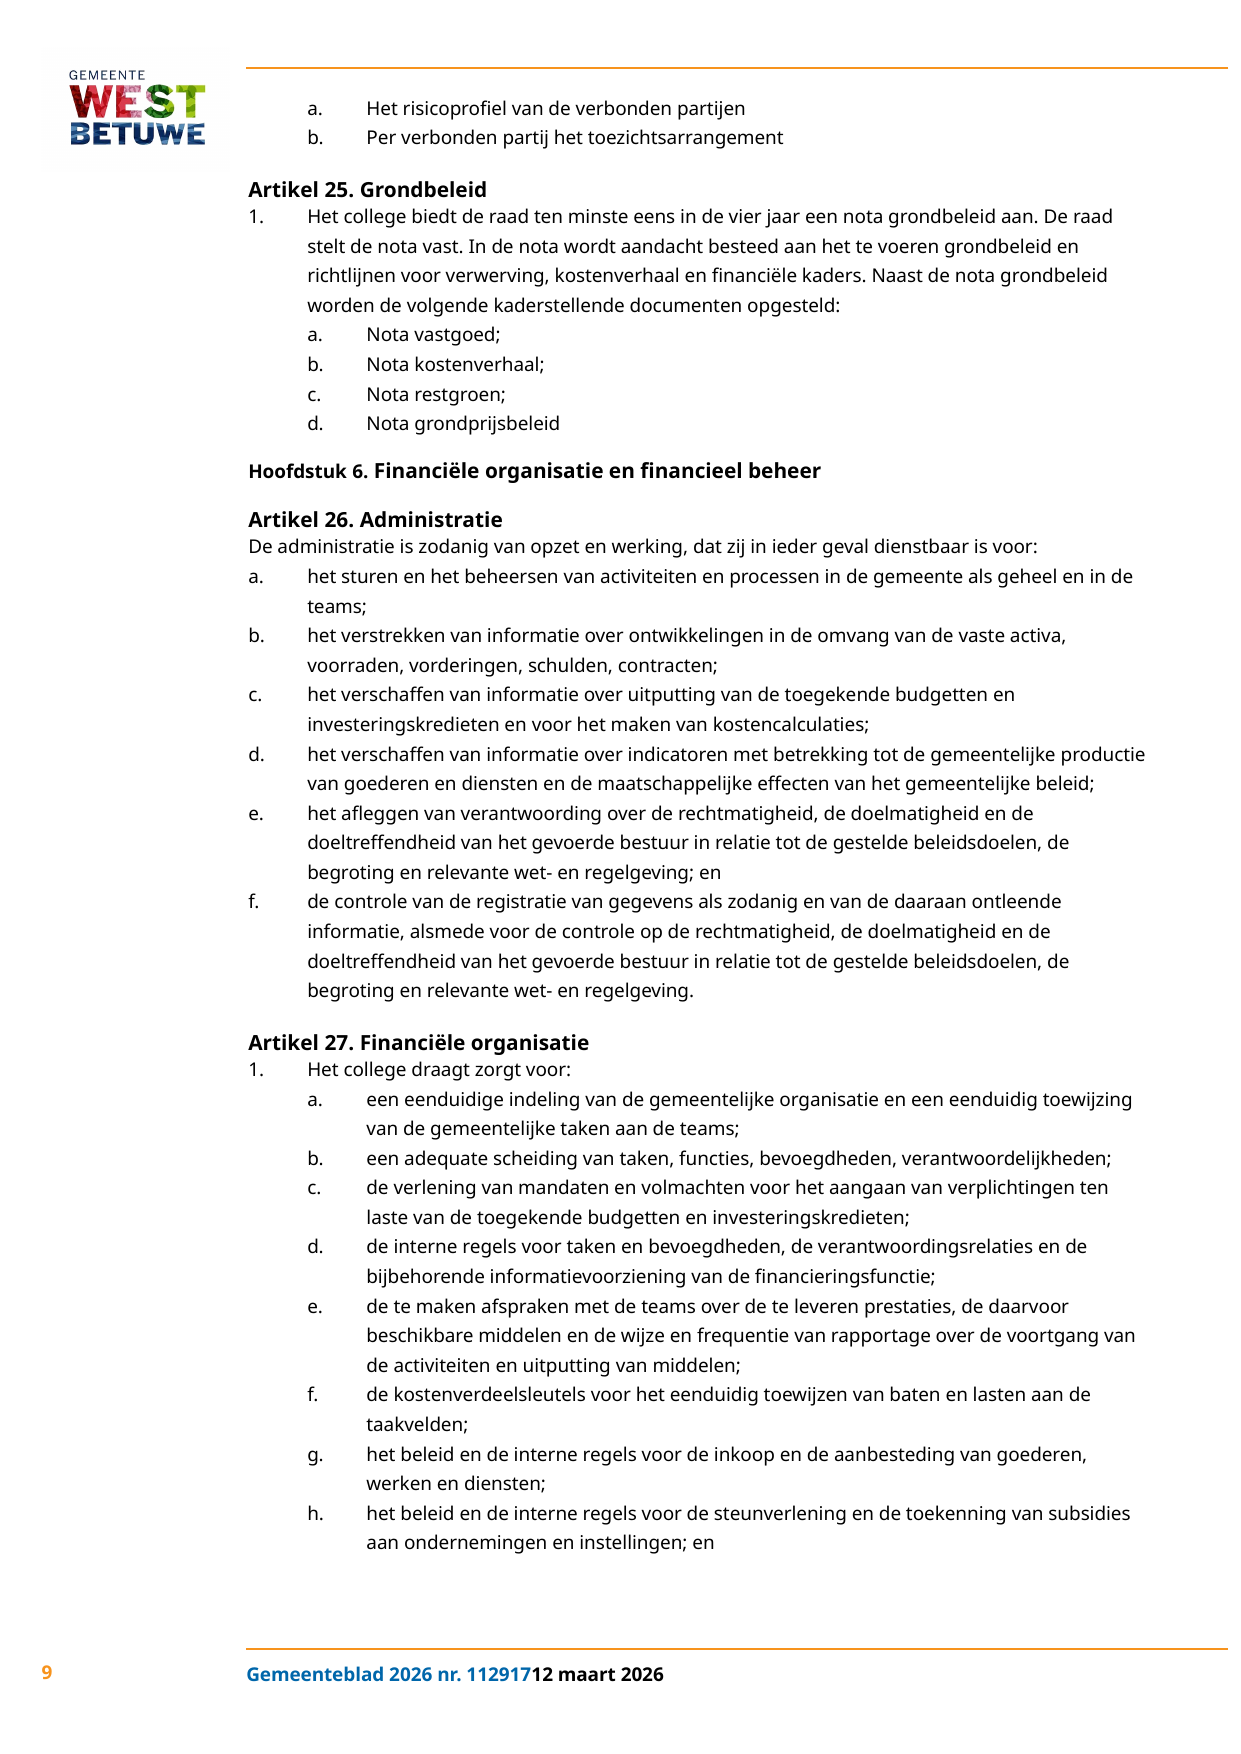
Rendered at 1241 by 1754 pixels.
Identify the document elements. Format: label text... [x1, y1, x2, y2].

list Het college biedt de raad ten minste eens in de vier jaar een nota grondbeleid aan. De raad stelt de nota vast. In de nota wordt aandacht besteed aan het te voeren grondbeleid en richtlijnen voor verwerving, kostenverhaal en financiële kaders. Naast de nota grondbeleid worden de volgende kaderstellende documenten opgesteld: [248, 203, 1152, 318]
list het verstrekken van informatie over ontwikkelingen in de omvang van de vaste activa, voorraden, vorderingen, schulden, contracten; [248, 622, 1152, 678]
list de verlening van mandaten en volmachten voor het aangaan van verplichtingen ten laste van de toegekende budgetten en investeringskredieten; [307, 1174, 1152, 1230]
text Artikel 26. Administratie [248, 505, 1152, 534]
list een adequate scheiding van taken, functies, bevoegdheden, verantwoordelijkheden; [307, 1145, 1152, 1171]
text Artikel 25. Grondbeleid [248, 175, 1152, 203]
list het beleid en de interne regels voor de inkoop en de aanbesteding van goederen, werken en diensten; [307, 1441, 1152, 1496]
text Artikel 27. Financiële organisatie [248, 1028, 1152, 1056]
list de te maken afspraken met de teams over de te leveren prestaties, de daarvoor beschikbare middelen en de wijze en frequentie van rapportage over de voortgang van de activiteiten en uitputting van middelen; [307, 1293, 1152, 1378]
list Per verbonden partij het toezichtsarrangement [307, 124, 1152, 150]
picture [41, 47, 231, 172]
list Het college draagt zorgt voor: [248, 1056, 1152, 1082]
list Nota vastgoed; [307, 322, 1152, 347]
list de controle van de registratie van gegevens als zodanig en van de daaraan ontleende informatie, alsmede voor de controle op de rechtmatigheid, de doelmatigheid en de doeltreffendheid van het gevoerde bestuur in relatie tot de gestelde beleidsdoelen, de begroting en relevante wet- en regelgeving. [248, 889, 1152, 1003]
list Nota grondprijsbeleid [307, 410, 1152, 436]
list het sturen en het beheersen van activiteiten en processen in de gemeente als geheel en in de teams; [248, 563, 1152, 618]
list Nota restgroen; [307, 381, 1152, 406]
list het beleid en de interne regels voor de steunverlening en de toekenning van subsidies aan ondernemingen en instellingen; en [307, 1500, 1152, 1555]
list het verschaffen van informatie over uitputting van de toegekende budgetten en investeringskredieten en voor het maken van kostencalculaties; [248, 682, 1152, 737]
list het verschaffen van informatie over indicatoren met betrekking tot de gemeentelijke productie van goederen en diensten en de maatschappelijke effecten van het gemeentelijke beleid; [248, 741, 1152, 796]
list de interne regels voor taken en bevoegdheden, de verantwoordingsrelaties en de bijbehorende informatievoorziening van de financieringsfunctie; [307, 1234, 1152, 1289]
list het afleggen van verantwoording over de rechtmatigheid, de doelmatigheid en de doeltreffendheid van het gevoerde bestuur in relatie tot de gestelde beleidsdoelen, de begroting en relevante wet- en regelgeving; en [248, 800, 1152, 885]
text Hoofdstuk 6. Financiële organisatie en financieel beheer [248, 456, 1152, 484]
text De administratie is zodanig van opzet en werking, dat zij in ieder geval dienstbaar is voor: [248, 534, 1152, 559]
list de kostenverdeelsleutels voor het eenduidig toewijzen van baten en lasten aan de taakvelden; [307, 1382, 1152, 1437]
list Het risicoprofiel van de verbonden partijen [307, 95, 1152, 121]
list een eenduidige indeling van de gemeentelijke organisatie en een eenduidig toewijzing van de gemeentelijke taken aan de teams; [307, 1086, 1152, 1141]
list Nota kostenverhaal; [307, 351, 1152, 377]
